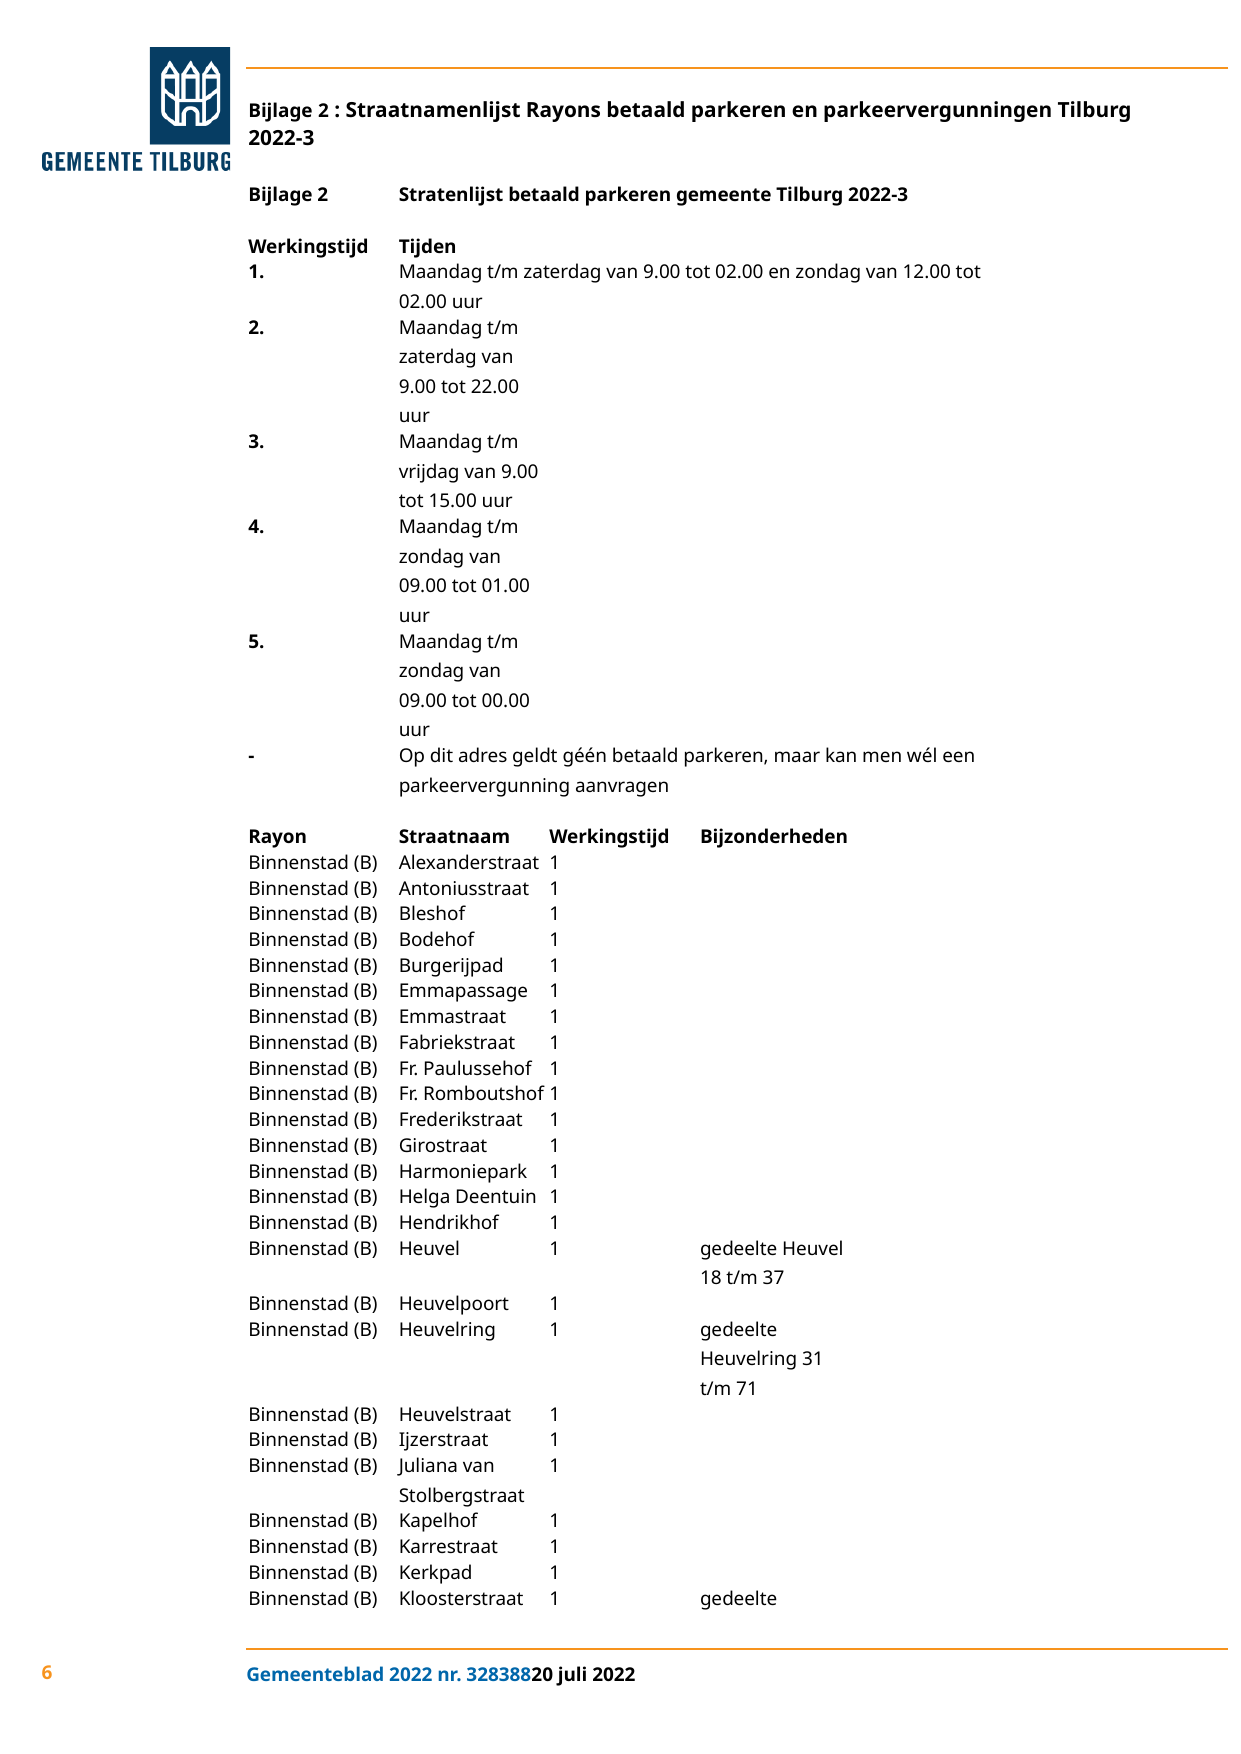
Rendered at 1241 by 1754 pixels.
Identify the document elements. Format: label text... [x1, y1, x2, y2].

table_cell gedeelte [700, 1585, 850, 1611]
table_cell Maandag t/m zaterdag van 9.00 tot 22.00 uur [399, 314, 549, 428]
table_cell Emmastraat [399, 1004, 549, 1029]
table_cell [700, 1106, 850, 1132]
table_cell Binnenstad (B) [248, 1106, 398, 1132]
table_cell [850, 1235, 1152, 1290]
table_cell 1 [549, 1316, 700, 1401]
table_cell Maandag t/m zaterdag van 9.00 tot 02.00 en zondag van 12.00 tot 02.00 uur [399, 259, 1001, 314]
table_cell [850, 798, 1152, 823]
table_cell 1 [549, 1559, 700, 1585]
table_cell [850, 978, 1152, 1003]
table_cell Kloosterstraat [399, 1585, 549, 1611]
table_cell 1 [549, 978, 700, 1003]
table_cell [700, 798, 850, 823]
table_cell 1 [549, 1158, 700, 1183]
table_cell [850, 875, 1152, 901]
table_cell 1 [549, 1004, 700, 1029]
table_cell [850, 1132, 1152, 1158]
table_cell [850, 1316, 1152, 1401]
table_cell [850, 823, 1152, 849]
table_cell Heuvelpoort [399, 1290, 549, 1316]
table_cell Heuvelstraat [399, 1401, 549, 1427]
table_cell Ijzerstraat [399, 1427, 549, 1452]
table_cell Kerkpad [399, 1559, 549, 1585]
table_cell [700, 875, 850, 901]
table_cell Harmoniepark [399, 1158, 549, 1183]
table_cell [700, 429, 850, 513]
table_cell Binnenstad (B) [248, 1132, 398, 1158]
table_cell 1 [549, 952, 700, 978]
table_cell 1 [549, 875, 700, 901]
table_cell 1 [549, 849, 700, 875]
table_cell Binnenstad (B) [248, 1290, 398, 1316]
table_cell 1 [549, 1081, 700, 1106]
table_cell Binnenstad (B) [248, 1427, 398, 1452]
table_cell [700, 1209, 850, 1235]
table_cell 1 [549, 1453, 700, 1508]
table_cell [700, 628, 850, 742]
table_cell Fr. Romboutshof [399, 1081, 549, 1106]
table_cell [549, 798, 700, 823]
table_cell [700, 1453, 850, 1508]
table_cell Hendrikhof [399, 1209, 549, 1235]
table_cell 1 [549, 1132, 700, 1158]
table_cell Binnenstad (B) [248, 1055, 398, 1081]
table_cell Bijzonderheden [700, 823, 850, 849]
table_cell 1 [549, 1029, 700, 1055]
picture [41, 47, 231, 172]
table_cell 1 [549, 1534, 700, 1559]
table_cell Binnenstad (B) [248, 1559, 398, 1585]
table_cell Tijden [399, 233, 549, 259]
table_cell Binnenstad (B) [248, 926, 398, 952]
table_cell [700, 1132, 850, 1158]
table_cell Binnenstad (B) [248, 1184, 398, 1209]
table_cell [700, 1508, 850, 1533]
table_cell [700, 1081, 850, 1106]
table_cell Binnenstad (B) [248, 875, 398, 901]
table_cell [850, 1401, 1152, 1427]
table_cell - [248, 742, 398, 798]
table_cell [850, 1081, 1152, 1106]
table_cell Binnenstad (B) [248, 1508, 398, 1533]
table_cell Binnenstad (B) [248, 1316, 398, 1401]
table_cell [850, 1453, 1152, 1508]
table_cell [850, 1004, 1152, 1029]
table_cell Girostraat [399, 1132, 549, 1158]
table_cell Binnenstad (B) [248, 1209, 398, 1235]
table_cell 1. [248, 259, 398, 314]
table_cell [850, 901, 1152, 926]
table_cell Werkingstijd [549, 823, 700, 849]
table_cell [850, 1055, 1152, 1081]
table_cell 1 [549, 1427, 700, 1452]
table_cell [850, 849, 1152, 875]
table_cell [850, 1209, 1152, 1235]
table_cell [700, 1290, 850, 1316]
table_cell Juliana van Stolbergstraat [399, 1453, 549, 1508]
table_cell Bodehof [399, 926, 549, 952]
table_cell [399, 798, 549, 823]
table_cell [700, 926, 850, 952]
table_cell 1 [549, 901, 700, 926]
table_cell [700, 1427, 850, 1452]
table_cell Antoniusstraat [399, 875, 549, 901]
table_cell [850, 1029, 1152, 1055]
table_cell gedeelte Heuvel 18 t/m 37 [700, 1235, 850, 1290]
table_cell Binnenstad (B) [248, 952, 398, 978]
table_cell 3. [248, 429, 398, 513]
table_cell [850, 1290, 1152, 1316]
table_cell [700, 1184, 850, 1209]
table_cell 1 [549, 926, 700, 952]
table_cell [700, 901, 850, 926]
table_cell [850, 233, 1152, 259]
table_cell Rayon [248, 823, 398, 849]
table_cell 2. [248, 314, 398, 428]
table_cell Bleshof [399, 901, 549, 926]
table_cell 5. [248, 628, 398, 742]
table_cell [1001, 742, 1152, 798]
table_cell Heuvelring [399, 1316, 549, 1401]
table_cell 1 [549, 1055, 700, 1081]
table_cell 1 [549, 1290, 700, 1316]
table_cell [700, 314, 850, 428]
table_cell Binnenstad (B) [248, 1453, 398, 1508]
table_cell Emmapassage [399, 978, 549, 1003]
table_cell [850, 1585, 1152, 1611]
table_cell [549, 429, 700, 513]
table_cell 1 [549, 1209, 700, 1235]
table_cell [549, 207, 700, 233]
table_cell Binnenstad (B) [248, 1235, 398, 1290]
table_cell [850, 926, 1152, 952]
table_cell 1 [549, 1106, 700, 1132]
table_cell [850, 513, 1152, 628]
table_cell [248, 798, 398, 823]
table_cell 4. [248, 513, 398, 628]
table_cell [549, 628, 700, 742]
table_cell [700, 1158, 850, 1183]
table_cell [700, 1055, 850, 1081]
table_cell [850, 1559, 1152, 1585]
table_cell Fabriekstraat [399, 1029, 549, 1055]
table_cell Frederikstraat [399, 1106, 549, 1132]
table_cell [248, 207, 398, 233]
table_cell Binnenstad (B) [248, 1401, 398, 1427]
table_cell Maandag t/m vrijdag van 9.00 tot 15.00 uur [399, 429, 549, 513]
table_cell Binnenstad (B) [248, 901, 398, 926]
table_cell [1001, 259, 1152, 314]
table_cell Straatnaam [399, 823, 549, 849]
table_cell Binnenstad (B) [248, 1029, 398, 1055]
table_cell Binnenstad (B) [248, 1585, 398, 1611]
table_cell Op dit adres geldt géén betaald parkeren, maar kan men wél een parkeervergunning aanvragen [399, 742, 1001, 798]
table_header Stratenlijst betaald parkeren gemeente Tilburg 2022-3 [399, 181, 1001, 207]
table_cell Heuvel [399, 1235, 549, 1290]
table_cell Binnenstad (B) [248, 1534, 398, 1559]
table_cell [700, 1004, 850, 1029]
table_cell Binnenstad (B) [248, 1158, 398, 1183]
table_cell [700, 207, 850, 233]
table_cell Karrestraat [399, 1534, 549, 1559]
table_cell Alexanderstraat [399, 849, 549, 875]
table_cell [850, 1158, 1152, 1183]
table_cell [850, 952, 1152, 978]
table_cell [700, 1534, 850, 1559]
table_cell [700, 1559, 850, 1585]
text Bijlage 2 : Straatnamenlijst Rayons betaald parkeren en parkeervergunningen Tilburg 2022-3 [248, 95, 1152, 152]
table_cell Maandag t/m zondag van 09.00 tot 01.00 uur [399, 513, 549, 628]
table_cell 1 [549, 1401, 700, 1427]
table_cell [850, 314, 1152, 428]
table_cell Werkingstijd [248, 233, 398, 259]
table_header [1001, 181, 1152, 207]
table_cell [850, 1106, 1152, 1132]
table_cell [700, 978, 850, 1003]
table_cell 1 [549, 1508, 700, 1533]
table_header Bijlage 2 [248, 181, 398, 207]
table_cell Maandag t/m zondag van 09.00 tot 00.00 uur [399, 628, 549, 742]
table_cell [700, 513, 850, 628]
table_cell [700, 233, 850, 259]
table_cell [549, 513, 700, 628]
table_cell 1 [549, 1585, 700, 1611]
table_cell [700, 952, 850, 978]
table_cell Helga Deentuin [399, 1184, 549, 1209]
table_cell Fr. Paulussehof [399, 1055, 549, 1081]
table_cell Binnenstad (B) [248, 1081, 398, 1106]
table_cell [700, 849, 850, 875]
table_cell gedeelte Heuvelring 31 t/m 71 [700, 1316, 850, 1401]
table_cell [700, 1029, 850, 1055]
table_cell [850, 429, 1152, 513]
table_cell [850, 1508, 1152, 1533]
table_cell [850, 207, 1152, 233]
table_cell 1 [549, 1235, 700, 1290]
table_cell [549, 314, 700, 428]
table_cell Burgerijpad [399, 952, 549, 978]
table_cell 1 [549, 1184, 700, 1209]
table_cell [399, 207, 549, 233]
table_cell Binnenstad (B) [248, 978, 398, 1003]
table_cell [700, 1401, 850, 1427]
table_cell [850, 1427, 1152, 1452]
table_cell [850, 1534, 1152, 1559]
table_cell Kapelhof [399, 1508, 549, 1533]
table_cell Binnenstad (B) [248, 1004, 398, 1029]
table_cell [549, 233, 700, 259]
table_cell [850, 1184, 1152, 1209]
table_cell [850, 628, 1152, 742]
table_cell Binnenstad (B) [248, 849, 398, 875]
